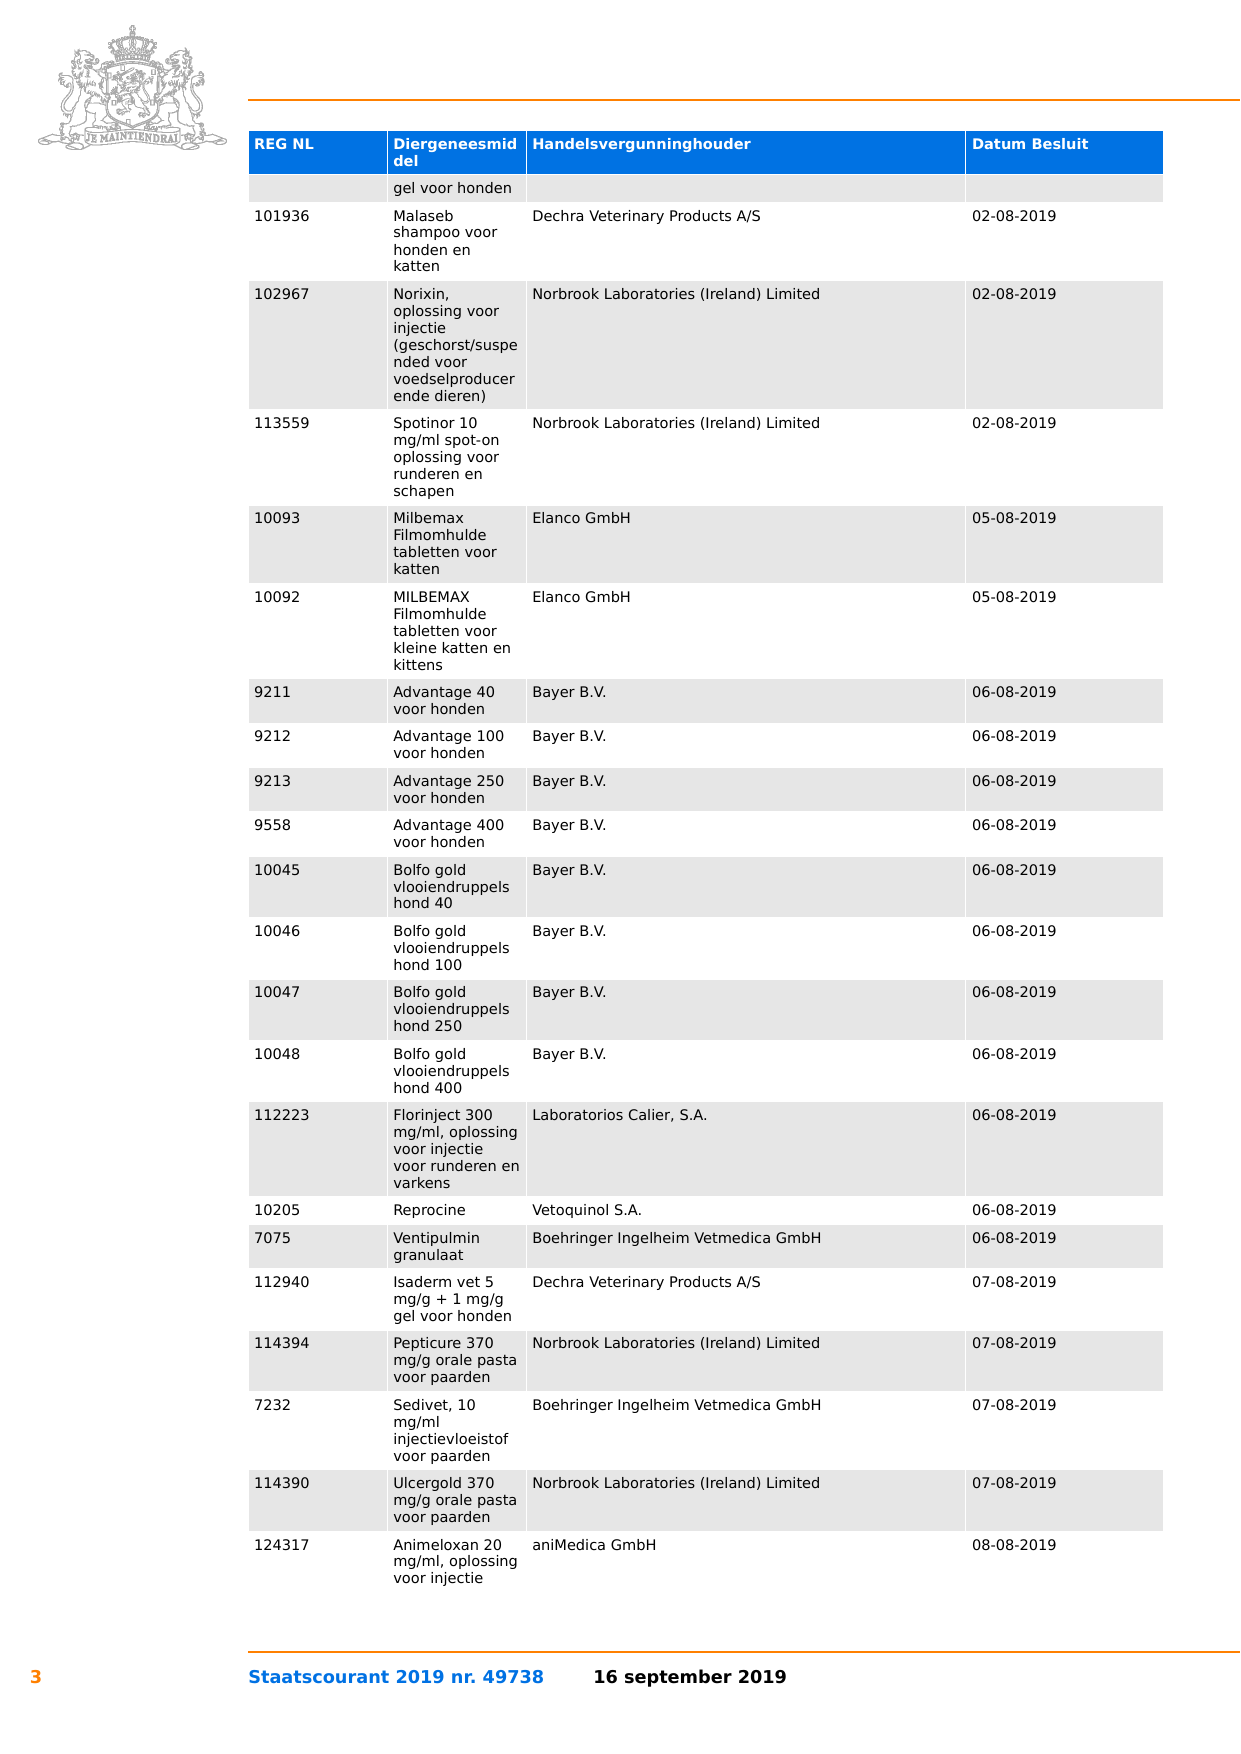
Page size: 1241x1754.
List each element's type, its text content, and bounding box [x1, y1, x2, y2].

table_cell Sedivet, 10 mg/ml injectievloeistof voor paarden [388, 1392, 526, 1469]
table_cell Malaseb shampoo voor honden en katten [388, 203, 526, 280]
table_cell 10093 [249, 506, 387, 583]
table_cell Bayer B.V. [527, 724, 965, 767]
table_cell aniMedica GmbH [527, 1532, 965, 1592]
table_cell 07-08-2019 [966, 1269, 1163, 1329]
table_cell 06-08-2019 [966, 679, 1163, 723]
table_cell MILBEMAX Filmomhulde tabletten voor kleine katten en kittens [388, 584, 526, 678]
table_cell Pepticure 370 mg/g orale pasta voor paarden [388, 1331, 526, 1391]
table_cell Norbrook Laboratories (Ireland) Limited [527, 1470, 965, 1531]
table_cell Bolfo gold vlooiendruppels hond 100 [388, 918, 526, 978]
table_cell 7075 [249, 1225, 387, 1268]
table_cell Elanco GmbH [527, 584, 965, 678]
table_cell 7232 [249, 1392, 387, 1469]
table_cell 10047 [249, 980, 387, 1040]
table_cell Advantage 100 voor honden [388, 724, 526, 767]
table_cell 06-08-2019 [966, 768, 1163, 811]
table_cell Advantage 40 voor honden [388, 679, 526, 723]
table_cell 9212 [249, 724, 387, 767]
table_cell Reprocine [388, 1198, 526, 1224]
table_cell 9558 [249, 813, 387, 856]
table_cell Dechra Veterinary Products A/S [527, 203, 965, 280]
table_cell gel voor honden [388, 175, 526, 202]
table_cell Advantage 400 voor honden [388, 813, 526, 856]
table_cell 06-08-2019 [966, 1041, 1163, 1101]
table_cell Bayer B.V. [527, 813, 965, 856]
table_cell 10205 [249, 1198, 387, 1224]
table_cell Elanco GmbH [527, 506, 965, 583]
table_cell [966, 175, 1163, 202]
table_cell 9211 [249, 679, 387, 723]
table_cell 101936 [249, 203, 387, 280]
table_cell Spotinor 10 mg/ml spot-on oplossing voor runderen en schapen [388, 410, 526, 504]
picture [38, 25, 227, 150]
table_cell [249, 175, 387, 202]
table_cell Bayer B.V. [527, 768, 965, 811]
table_cell 07-08-2019 [966, 1470, 1163, 1531]
table_cell Norbrook Laboratories (Ireland) Limited [527, 410, 965, 504]
table_cell 02-08-2019 [966, 281, 1163, 409]
table_cell 06-08-2019 [966, 1102, 1163, 1196]
table_cell Bayer B.V. [527, 918, 965, 978]
table_cell Vetoquinol S.A. [527, 1198, 965, 1224]
table_cell Milbemax Filmomhulde tabletten voor katten [388, 506, 526, 583]
table_header Handelsvergunninghouder [527, 131, 965, 174]
table_cell 02-08-2019 [966, 203, 1163, 280]
table_cell 06-08-2019 [966, 724, 1163, 767]
table_cell 10045 [249, 857, 387, 917]
table_cell Animeloxan 20 mg/ml, oplossing voor injectie [388, 1532, 526, 1592]
table_cell Isaderm vet 5 mg/g + 1 mg/g gel voor honden [388, 1269, 526, 1329]
table_cell 06-08-2019 [966, 813, 1163, 856]
table_cell 10092 [249, 584, 387, 678]
table_cell 08-08-2019 [966, 1532, 1163, 1592]
table_header Datum Besluit [966, 131, 1163, 174]
table_cell Norbrook Laboratories (Ireland) Limited [527, 281, 965, 409]
table_cell [527, 175, 965, 202]
table_cell 06-08-2019 [966, 857, 1163, 917]
table_cell 114394 [249, 1331, 387, 1391]
table_cell 10046 [249, 918, 387, 978]
table_cell Florinject 300 mg/ml, oplossing voor injectie voor runderen en varkens [388, 1102, 526, 1196]
table_cell Bolfo gold vlooiendruppels hond 40 [388, 857, 526, 917]
table_cell 06-08-2019 [966, 980, 1163, 1040]
table_cell 112223 [249, 1102, 387, 1196]
table_cell Boehringer Ingelheim Vetmedica GmbH [527, 1392, 965, 1469]
table_cell Ulcergold 370 mg/g orale pasta voor paarden [388, 1470, 526, 1531]
table_cell 07-08-2019 [966, 1331, 1163, 1391]
table_cell 124317 [249, 1532, 387, 1592]
table_cell 06-08-2019 [966, 1198, 1163, 1224]
table_cell 9213 [249, 768, 387, 811]
table_cell Bayer B.V. [527, 857, 965, 917]
table_cell Laboratorios Calier, S.A. [527, 1102, 965, 1196]
table_cell 114390 [249, 1470, 387, 1531]
table_cell Bayer B.V. [527, 1041, 965, 1101]
table_cell 113559 [249, 410, 387, 504]
table_cell Bolfo gold vlooiendruppels hond 400 [388, 1041, 526, 1101]
table_cell Bayer B.V. [527, 679, 965, 723]
table_cell Bolfo gold vlooiendruppels hond 250 [388, 980, 526, 1040]
table_cell 05-08-2019 [966, 506, 1163, 583]
table_cell 10048 [249, 1041, 387, 1101]
table_header Diergeneesmiddel [388, 131, 526, 174]
table_cell 112940 [249, 1269, 387, 1329]
table_cell 05-08-2019 [966, 584, 1163, 678]
table_header REG NL [249, 131, 387, 174]
table_cell Ventipulmin granulaat [388, 1225, 526, 1268]
table_cell 07-08-2019 [966, 1392, 1163, 1469]
table_cell Dechra Veterinary Products A/S [527, 1269, 965, 1329]
table_cell 02-08-2019 [966, 410, 1163, 504]
table_cell Bayer B.V. [527, 980, 965, 1040]
table_cell Norixin, oplossing voor injectie (geschorst/suspended voor voedselproducerende dieren) [388, 281, 526, 409]
table_cell 06-08-2019 [966, 1225, 1163, 1268]
table_cell Norbrook Laboratories (Ireland) Limited [527, 1331, 965, 1391]
table_cell Advantage 250 voor honden [388, 768, 526, 811]
table_cell 06-08-2019 [966, 918, 1163, 978]
table_cell Boehringer Ingelheim Vetmedica GmbH [527, 1225, 965, 1268]
table_cell 102967 [249, 281, 387, 409]
